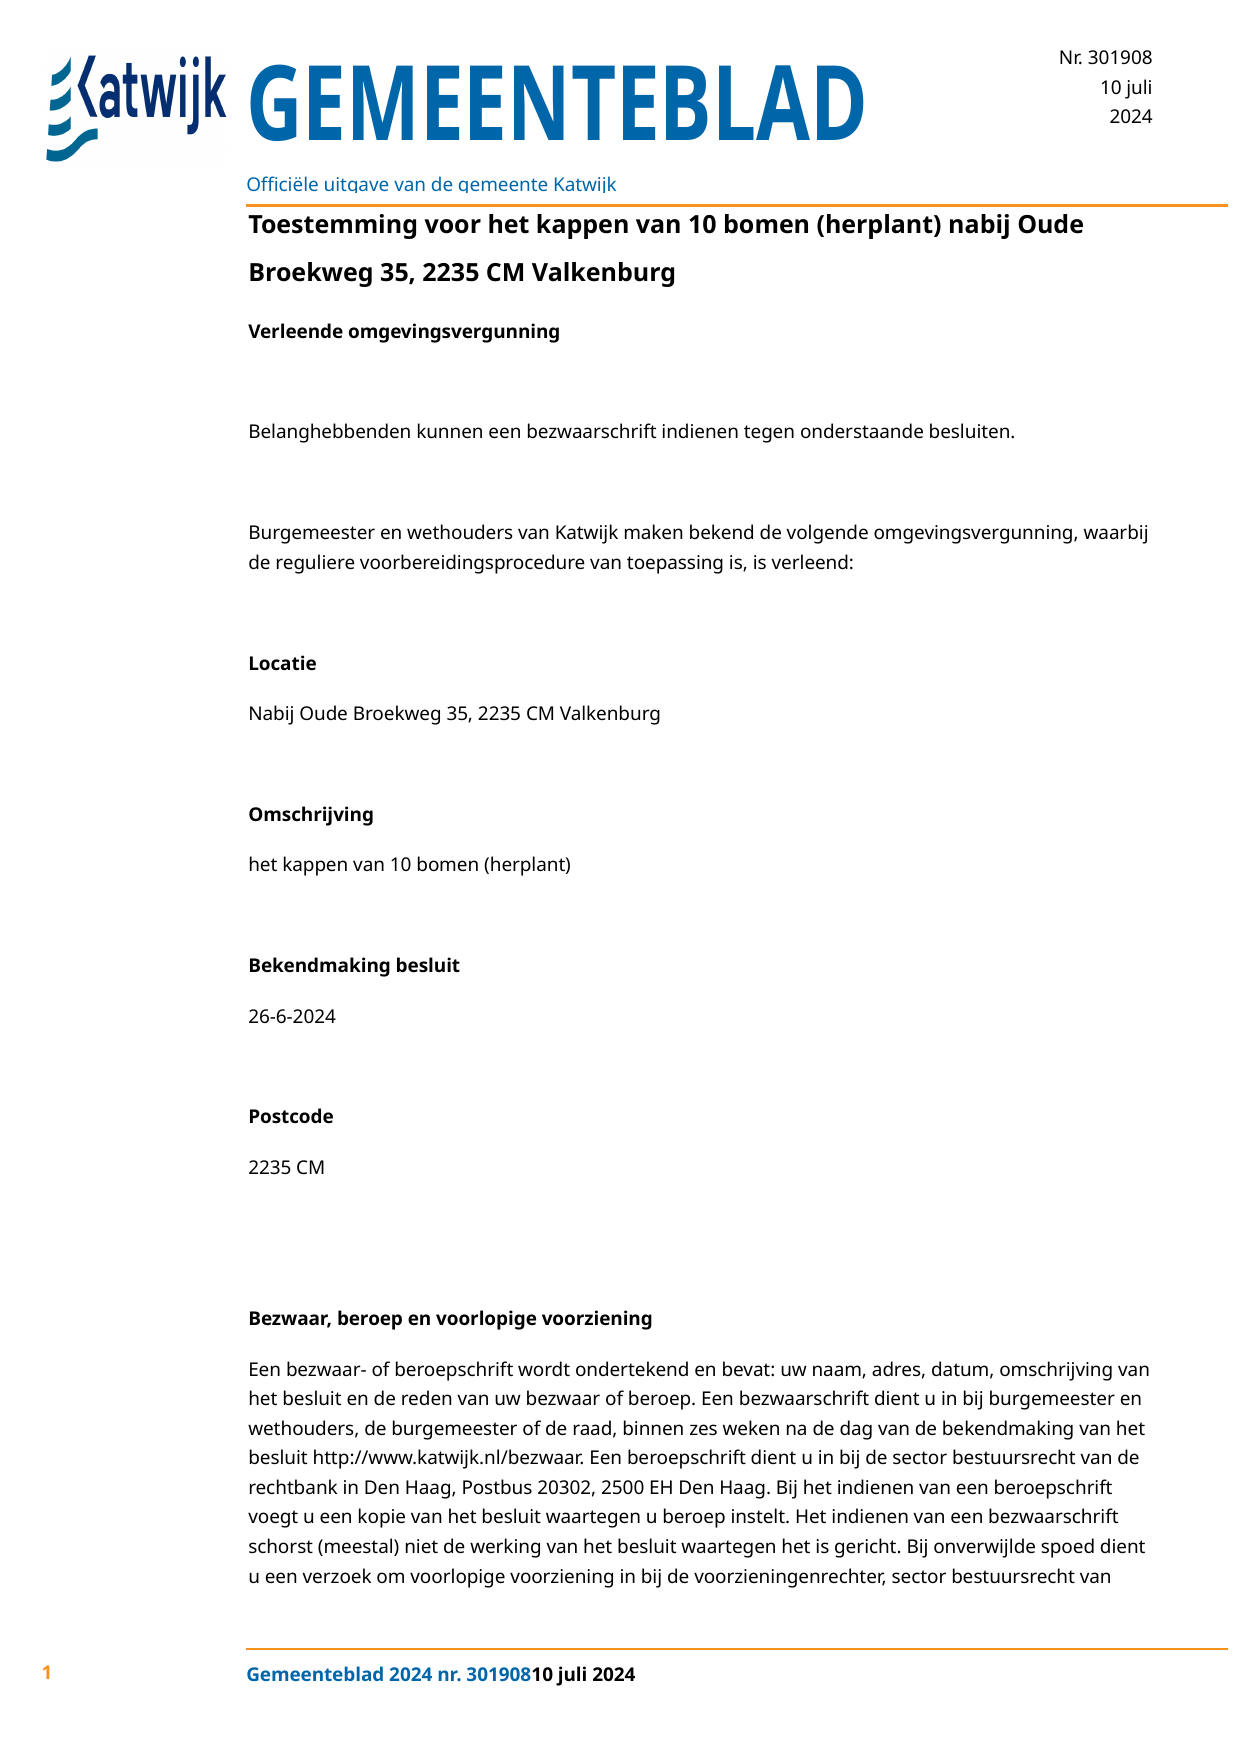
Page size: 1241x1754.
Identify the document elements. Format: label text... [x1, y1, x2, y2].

text Verleende omgevingsvergunning [248, 318, 1152, 344]
text 2235 CM [248, 1154, 1152, 1180]
text Bezwaar, beroep en voorlopige voorziening [248, 1305, 1152, 1331]
text Belanghebbenden kunnen een bezwaarschrift indienen tegen onderstaande besluiten. [248, 419, 1152, 444]
text Nabij Oude Broekweg 35, 2235 CM Valkenburg [248, 700, 1152, 726]
text Burgemeester en wethouders van Katwijk maken bekend de volgende omgevingsvergunning, waarbij de reguliere voorbereidingsprocedure van toepassing is, is verleend: [248, 519, 1152, 575]
text Postcode [248, 1104, 1152, 1129]
text het kappen van 10 bomen (herplant) [248, 852, 1152, 877]
text Bekendmaking besluit [248, 952, 1152, 978]
text Omschrijving [248, 801, 1152, 827]
text Een bezwaar- of beroepschrift wordt ondertekend en bevat: uw naam, adres, datum, omschrijving van het besluit en de reden van uw bezwaar of beroep. Een bezwaarschrift dient u in bij burgemeester en wethouders, de burgemeester of de raad, binnen zes weken na de dag van de bekendmaking van het besluit http://www.katwijk.nl/bezwaar. Een beroepschrift dient u in bij de sector bestuursrecht van de rechtbank in Den Haag, Postbus 20302, 2500 EH Den Haag. Bij het indienen van een beroepschrift voegt u een kopie van het besluit waartegen u beroep instelt. Het indienen van een bezwaarschrift schorst (meestal) niet de werking van het besluit waartegen het is gericht. Bij onverwijlde spoed dient u een verzoek om voorlopige voorziening in bij de voorzieningenrechter, sector bestuursrecht van [248, 1356, 1152, 1589]
picture [41, 47, 231, 172]
text Toestemming voor het kappen van 10 bomen (herplant) nabij Oude Broekweg 35, 2235 CM Valkenburg [248, 207, 1152, 288]
text 26-6-2024 [248, 1003, 1152, 1029]
text Locatie [248, 650, 1152, 676]
